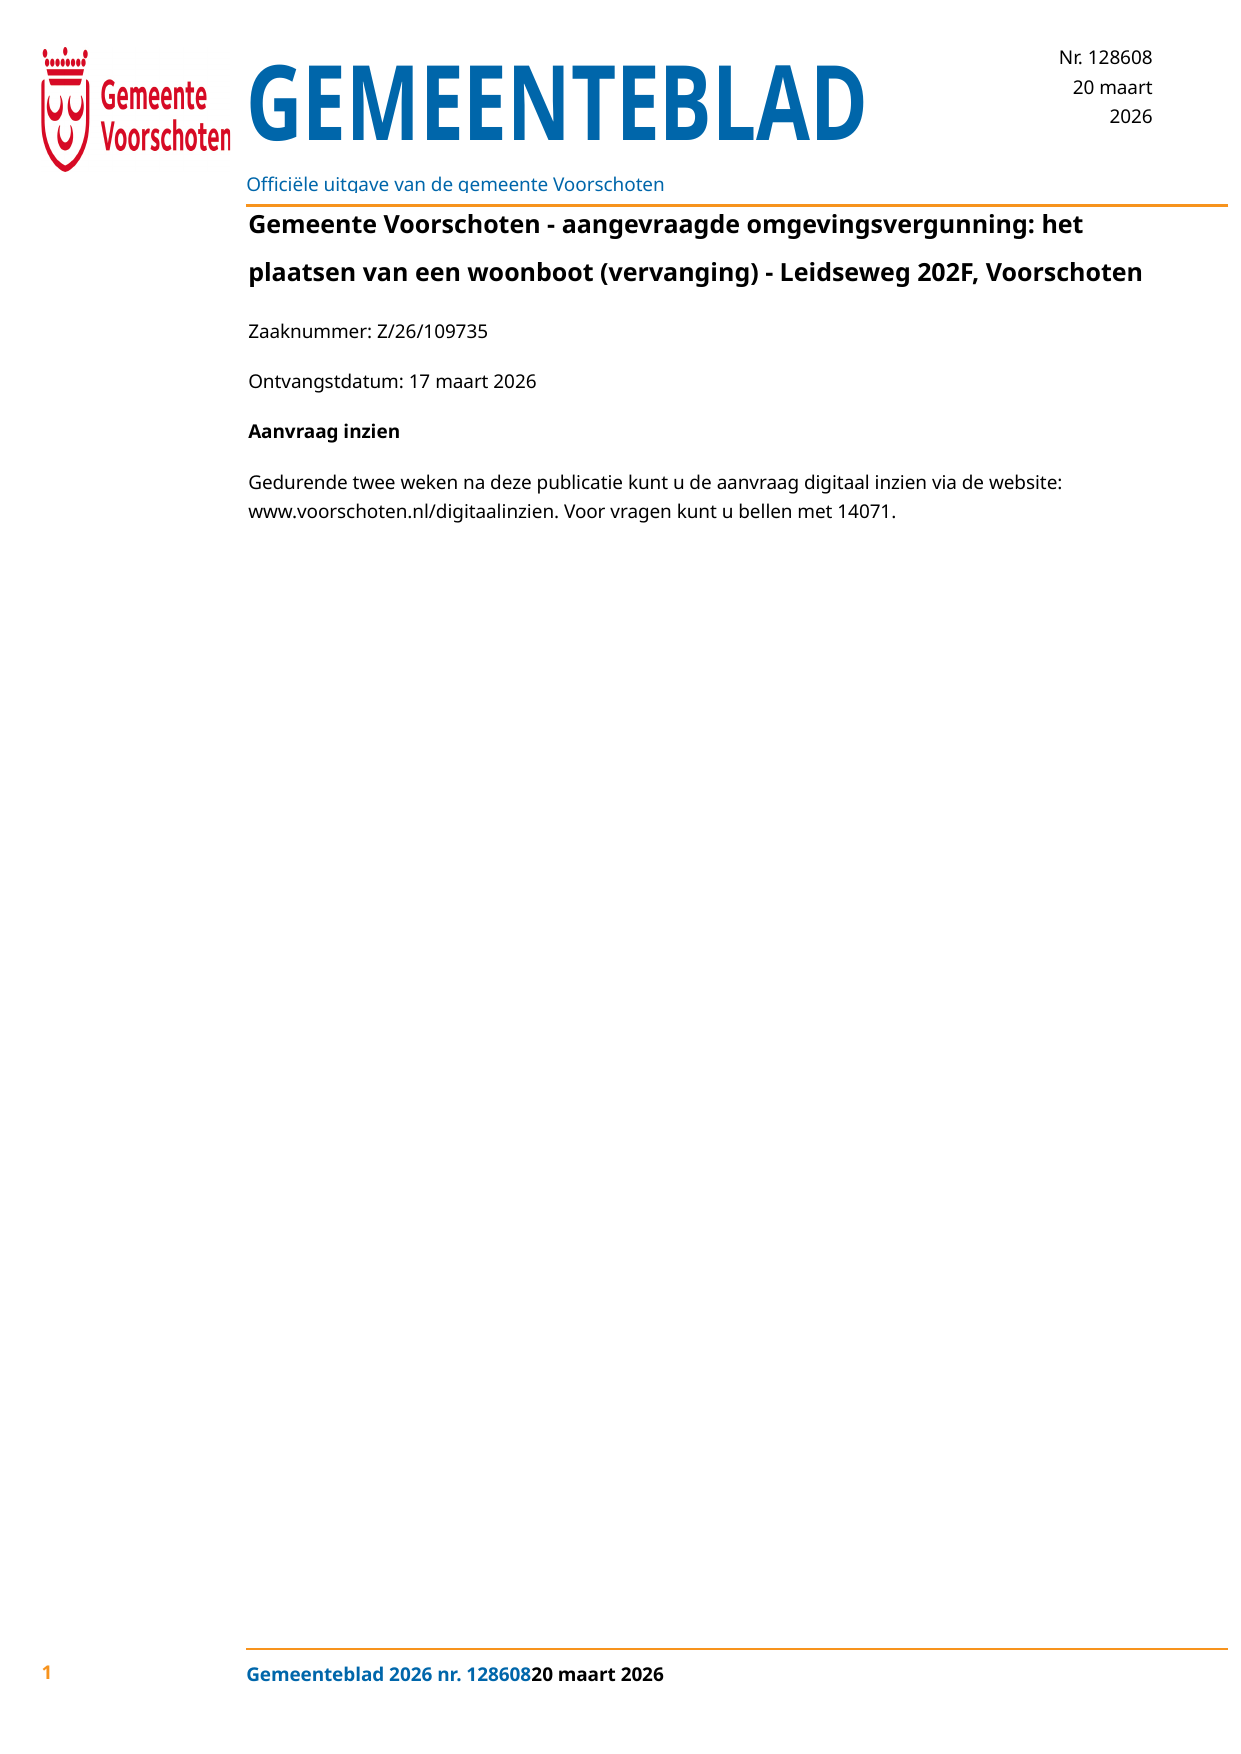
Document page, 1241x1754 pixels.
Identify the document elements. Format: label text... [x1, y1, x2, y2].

text Gedurende twee weken na deze publicatie kunt u de aanvraag digitaal inzien via de website: www.voorschoten.nl/digitaalinzien. Voor vragen kunt u bellen met 14071. [248, 469, 1152, 524]
picture [41, 47, 231, 172]
text Gemeente Voorschoten - aangevraagde omgevingsvergunning: het plaatsen van een woonboot (vervanging) - Leidseweg 202F, Voorschoten [248, 207, 1152, 288]
text Zaaknummer: Z/26/109735 [248, 318, 1152, 344]
text Ontvangstdatum: 17 maart 2026 [248, 368, 1152, 394]
text Aanvraag inzien [248, 419, 1152, 444]
